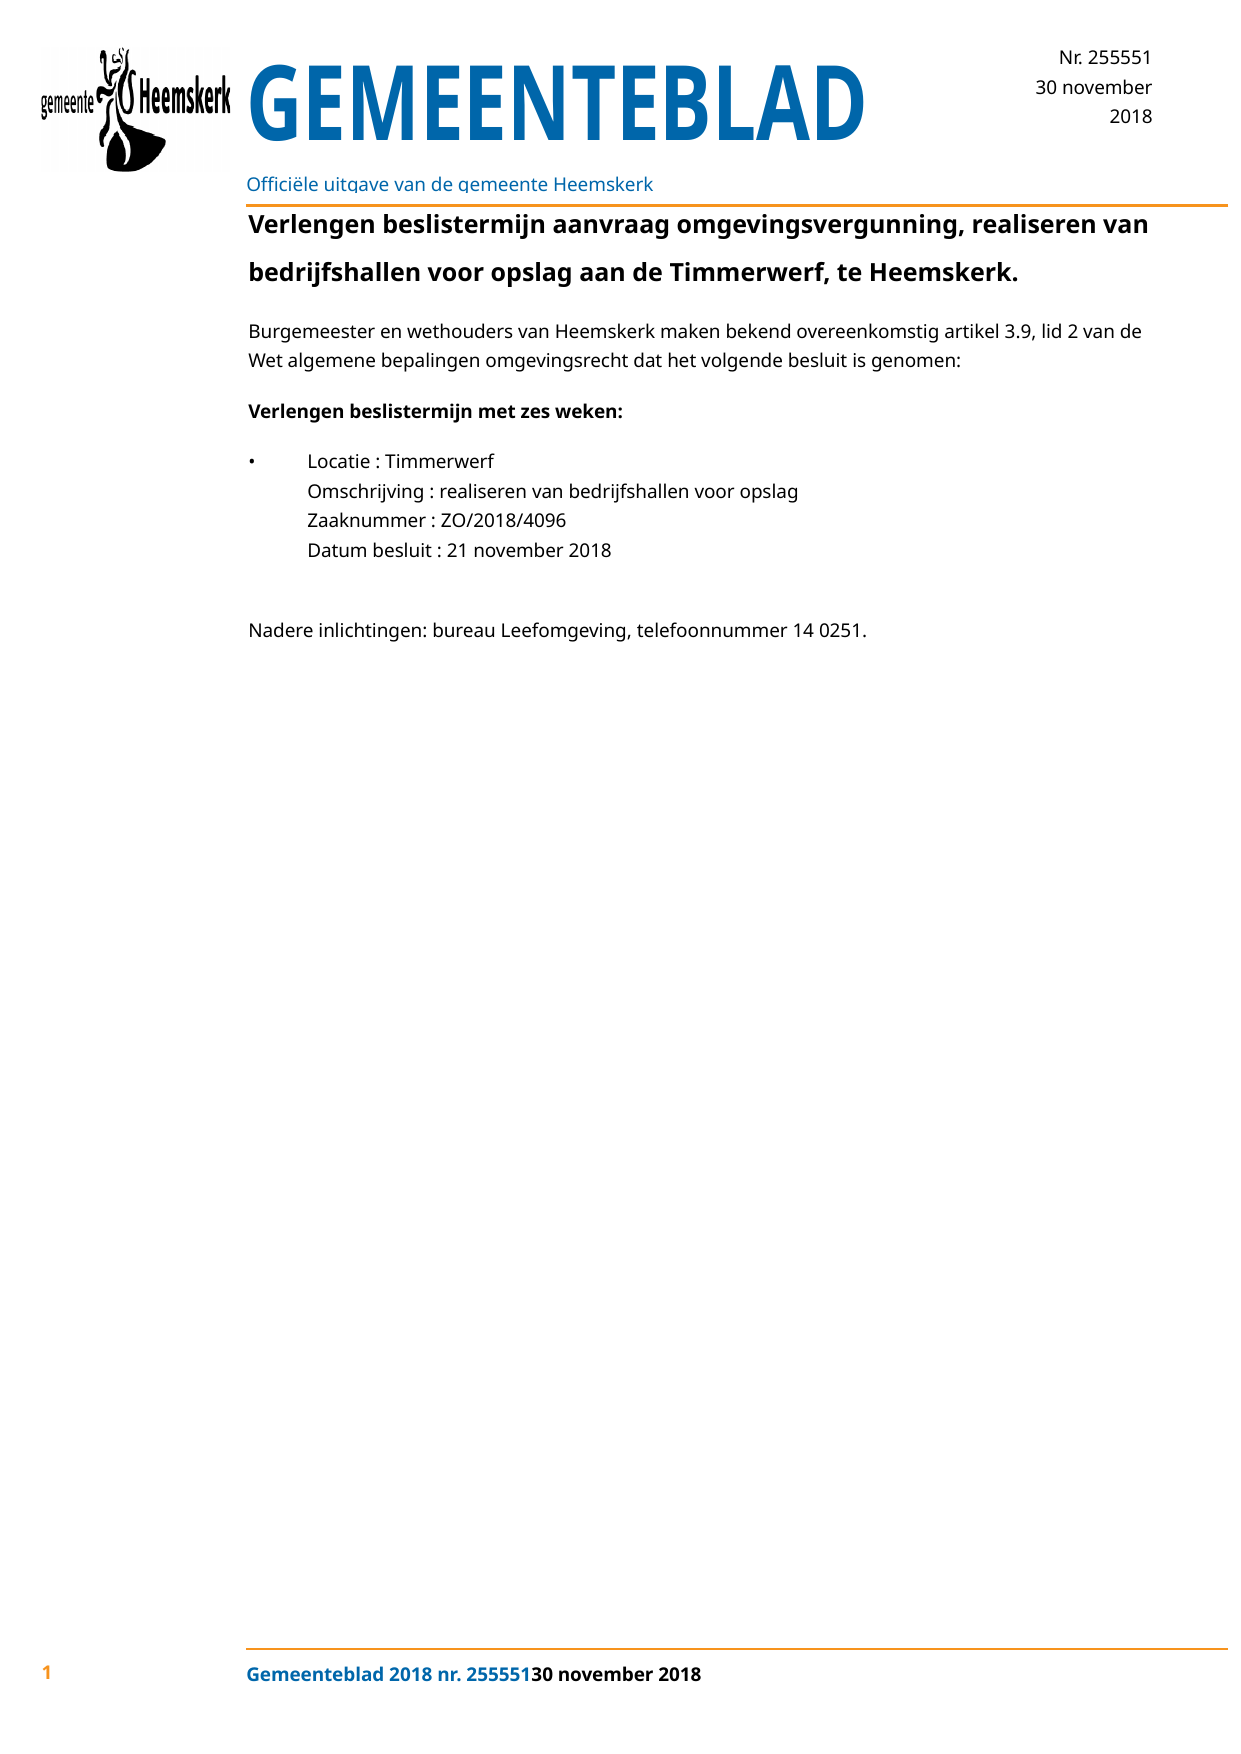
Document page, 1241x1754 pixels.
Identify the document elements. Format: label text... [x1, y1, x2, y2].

list Datum besluit : 21 november 2018 [248, 537, 1152, 563]
text Burgemeester en wethouders van Heemskerk maken bekend overeenkomstig artikel 3.9, lid 2 van de Wet algemene bepalingen omgevingsrecht dat het volgende besluit is genomen: [248, 318, 1152, 373]
picture [41, 47, 231, 172]
text Nadere inlichtingen: bureau Leefomgeving, telefoonnummer 14 0251. [248, 617, 1152, 643]
list Zaaknummer : ZO/2018/4096 [248, 507, 1152, 533]
list Omschrijving : realiseren van bedrijfshallen voor opslag [248, 478, 1152, 504]
text Verlengen beslistermijn met zes weken: [248, 398, 1152, 424]
list Locatie : Timmerwerf [248, 448, 1152, 474]
text Verlengen beslistermijn aanvraag omgevingsvergunning, realiseren van bedrijfshallen voor opslag aan de Timmerwerf, te Heemskerk. [248, 207, 1152, 288]
